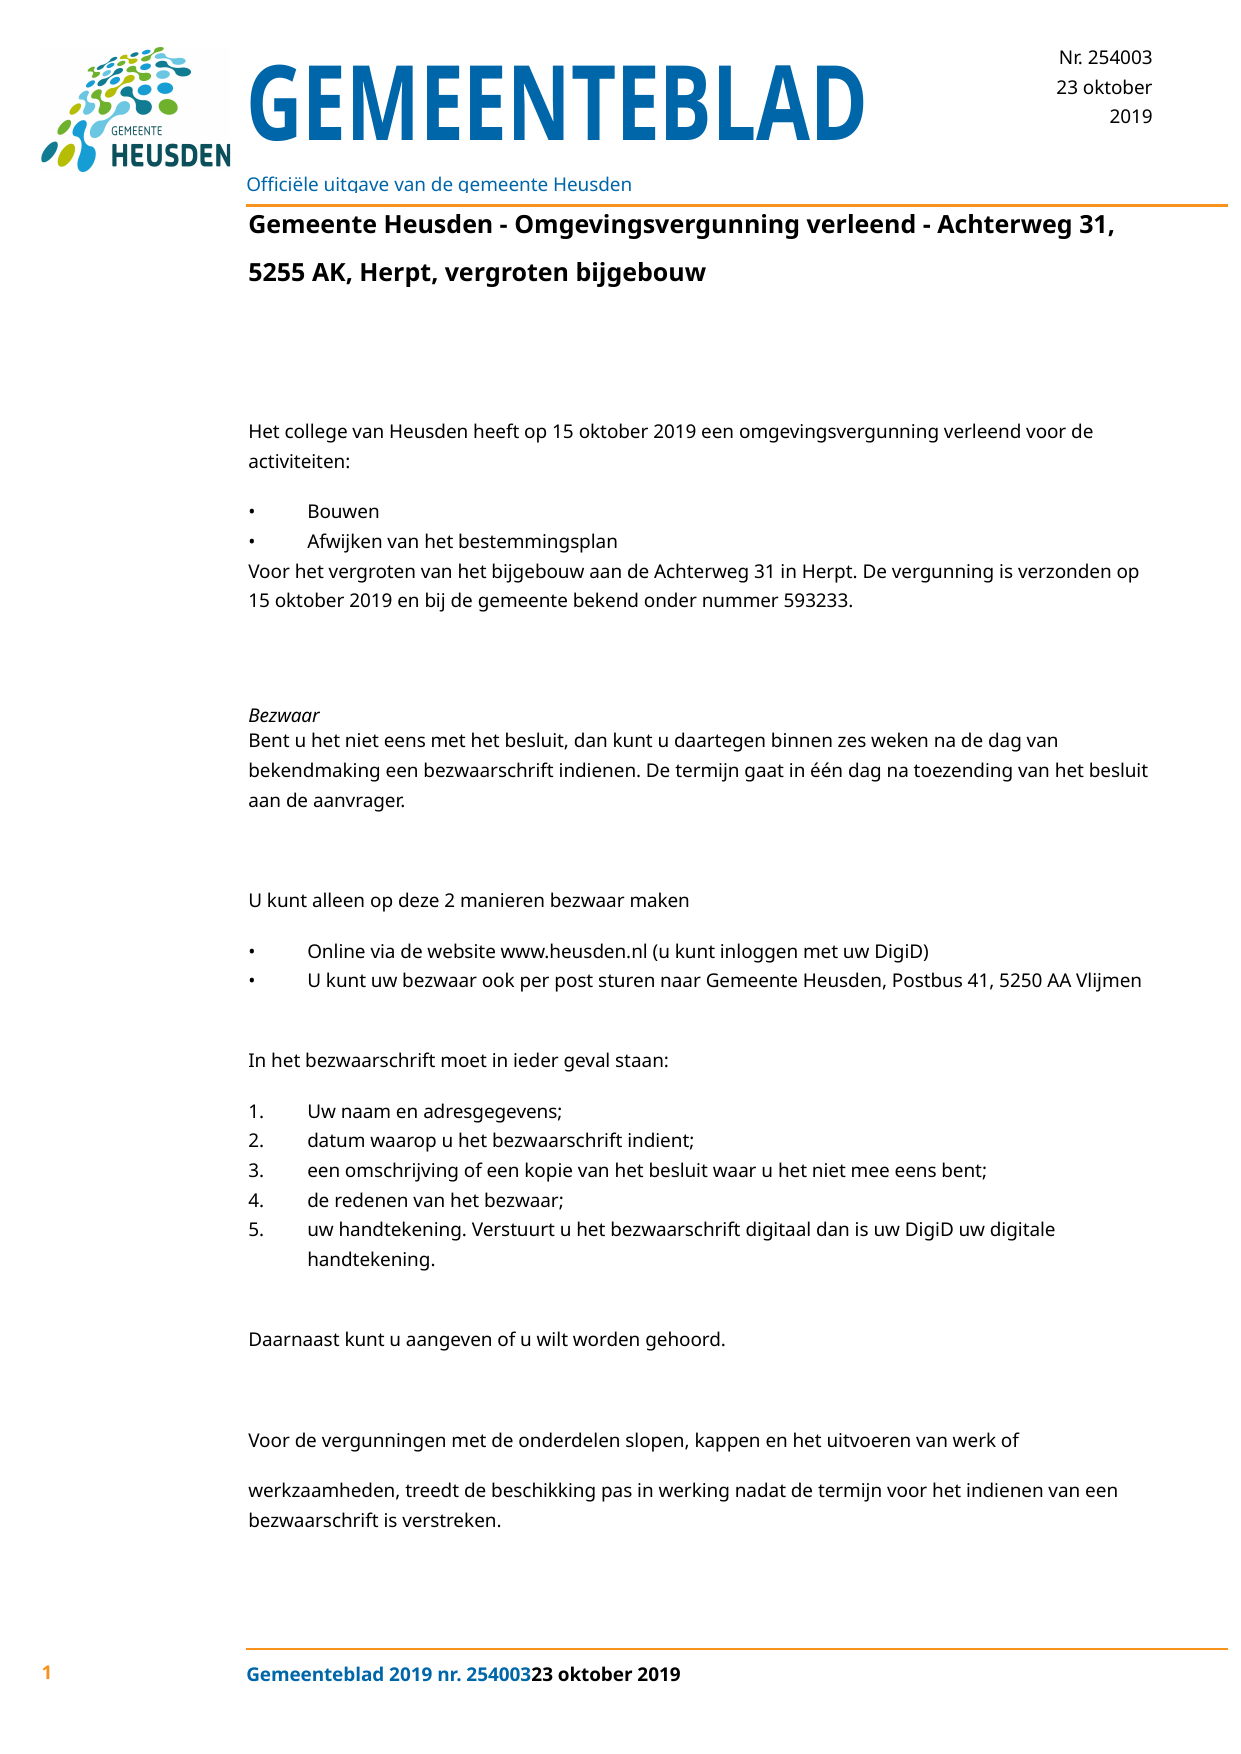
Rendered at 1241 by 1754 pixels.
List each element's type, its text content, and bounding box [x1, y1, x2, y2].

list een omschrijving of een kopie van het besluit waar u het niet mee eens bent; [248, 1157, 1152, 1183]
text Voor het vergroten van het bijgebouw aan de Achterweg 31 in Herpt. De vergunning is verzonden op 15 oktober 2019 en bij de gemeente bekend onder nummer 593233. [248, 558, 1152, 613]
text Gemeente Heusden - Omgevingsvergunning verleend - Achterweg 31, 5255 AK, Herpt, vergroten bijgebouw [248, 207, 1152, 288]
list uw handtekening. Verstuurt u het bezwaarschrift digitaal dan is uw DigiD uw digitale handtekening. [248, 1216, 1152, 1272]
text Bent u het niet eens met het besluit, dan kunt u daartegen binnen zes weken na de dag van bekendmaking een bezwaarschrift indienen. De termijn gaat in één dag na toezending van het besluit aan de aanvrager. [248, 728, 1152, 812]
text In het bezwaarschrift moet in ieder geval staan: [248, 1048, 1152, 1073]
list Bouwen [248, 499, 1152, 524]
text werkzaamheden, treedt de beschikking pas in werking nadat de termijn voor het indienen van een bezwaarschrift is verstreken. [248, 1477, 1152, 1532]
list datum waarop u het bezwaarschrift indient; [248, 1128, 1152, 1153]
list de redenen van het bezwaar; [248, 1187, 1152, 1212]
text Bezwaar [248, 702, 1152, 728]
list U kunt uw bezwaar ook per post sturen naar Gemeente Heusden, Postbus 41, 5250 AA Vlijmen [248, 968, 1152, 993]
text U kunt alleen op deze 2 manieren bezwaar maken [248, 888, 1152, 913]
text Daarnaast kunt u aangeven of u wilt worden gehoord. [248, 1326, 1152, 1352]
list Online via de website www.heusden.nl (u kunt inloggen met uw DigiD) [248, 938, 1152, 964]
list Uw naam en adresgegevens; [248, 1098, 1152, 1124]
text Het college van Heusden heeft op 15 oktober 2019 een omgevingsvergunning verleend voor de activiteiten: [248, 419, 1152, 474]
text Voor de vergunningen met de onderdelen slopen, kappen en het uitvoeren van werk of [248, 1427, 1152, 1452]
picture [41, 47, 231, 172]
list Afwijken van het bestemmingsplan [248, 528, 1152, 554]
